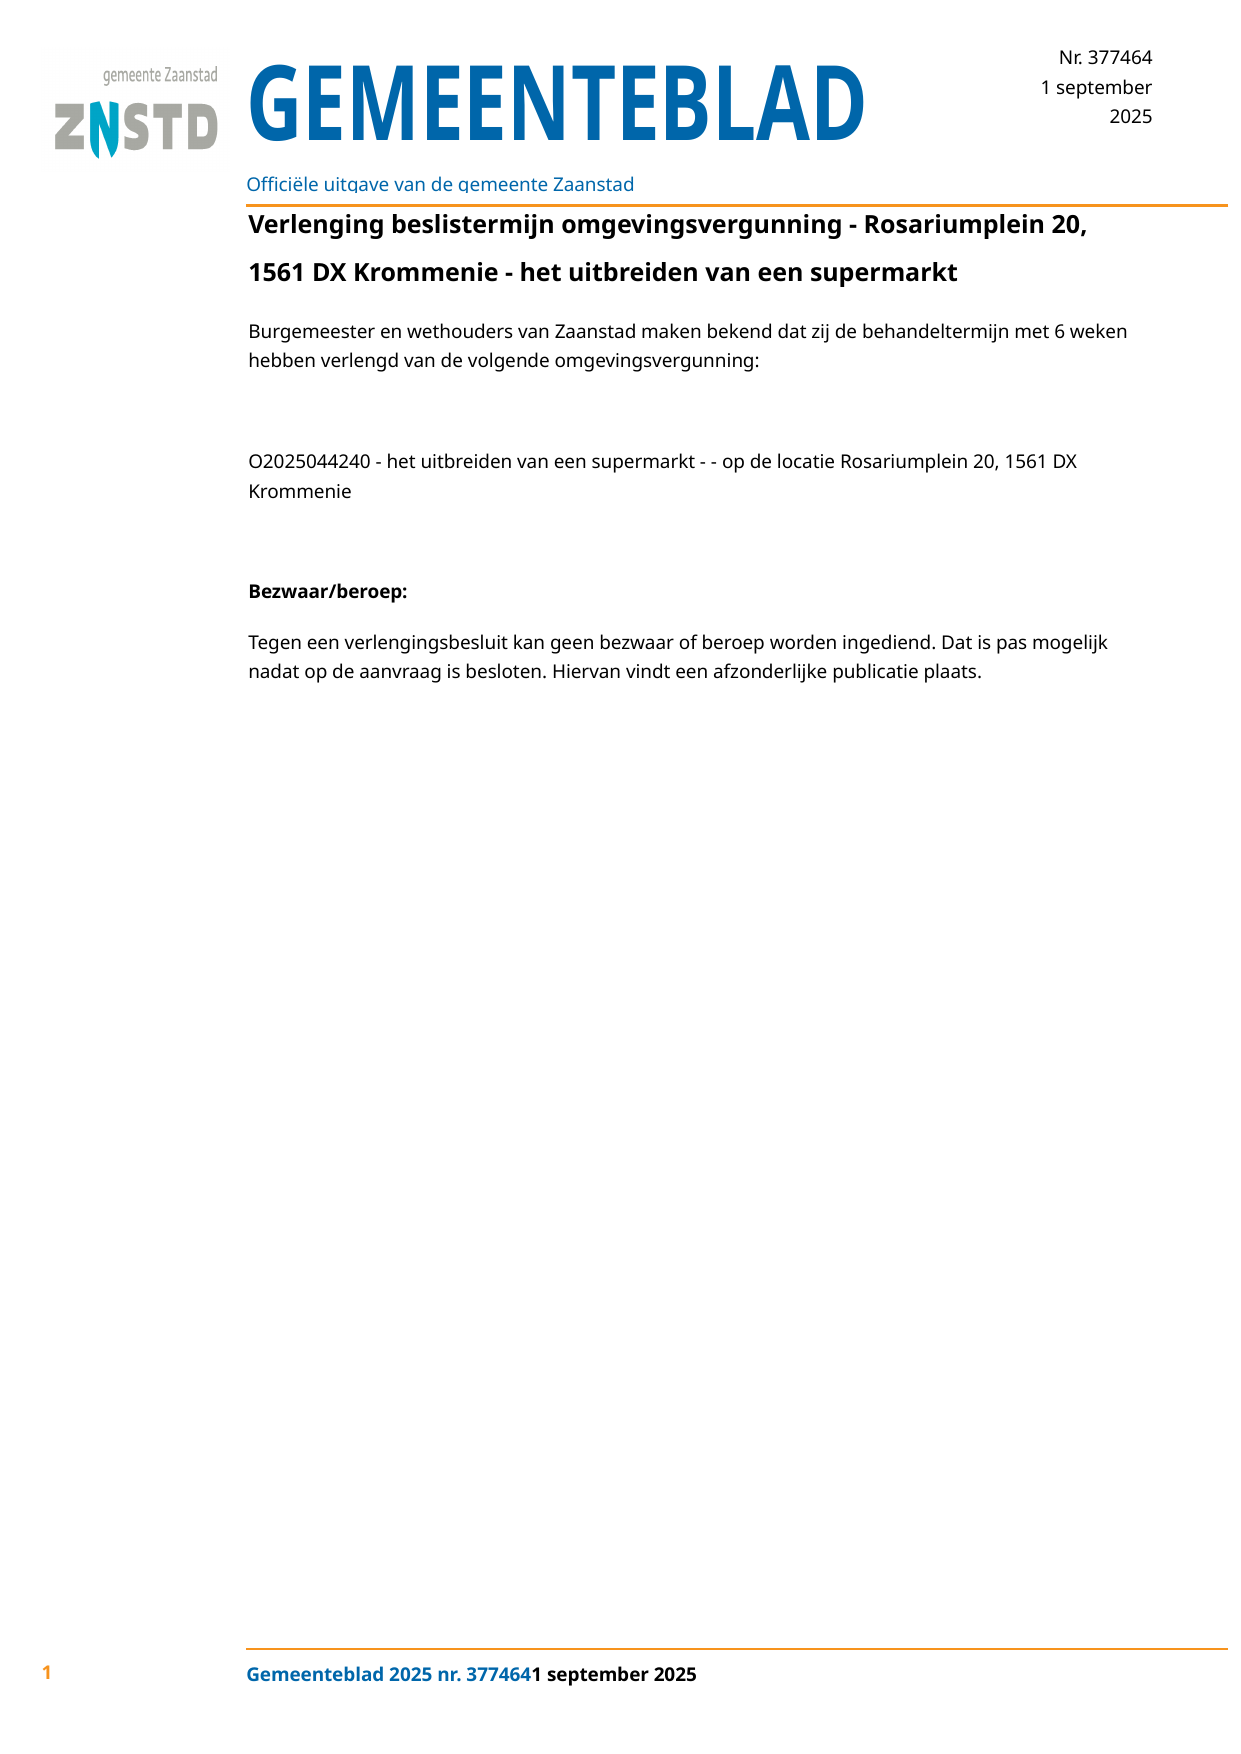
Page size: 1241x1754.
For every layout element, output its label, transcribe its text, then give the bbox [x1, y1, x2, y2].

text Bezwaar/beroep: [248, 579, 1152, 604]
text Verlenging beslistermijn omgevingsvergunning - Rosariumplein 20, 1561 DX Krommenie - het uitbreiden van een supermarkt [248, 207, 1152, 288]
text O2025044240 - het uitbreiden van een supermarkt - - op de locatie Rosariumplein 20, 1561 DX Krommenie [248, 448, 1152, 504]
picture [41, 47, 231, 172]
text Tegen een verlengingsbesluit kan geen bezwaar of beroep worden ingediend. Dat is pas mogelijk nadat op de aanvraag is besloten. Hiervan vindt een afzonderlijke publicatie plaats. [248, 629, 1152, 684]
text Burgemeester en wethouders van Zaanstad maken bekend dat zij de behandeltermijn met 6 weken hebben verlengd van de volgende omgevingsvergunning: [248, 318, 1152, 373]
